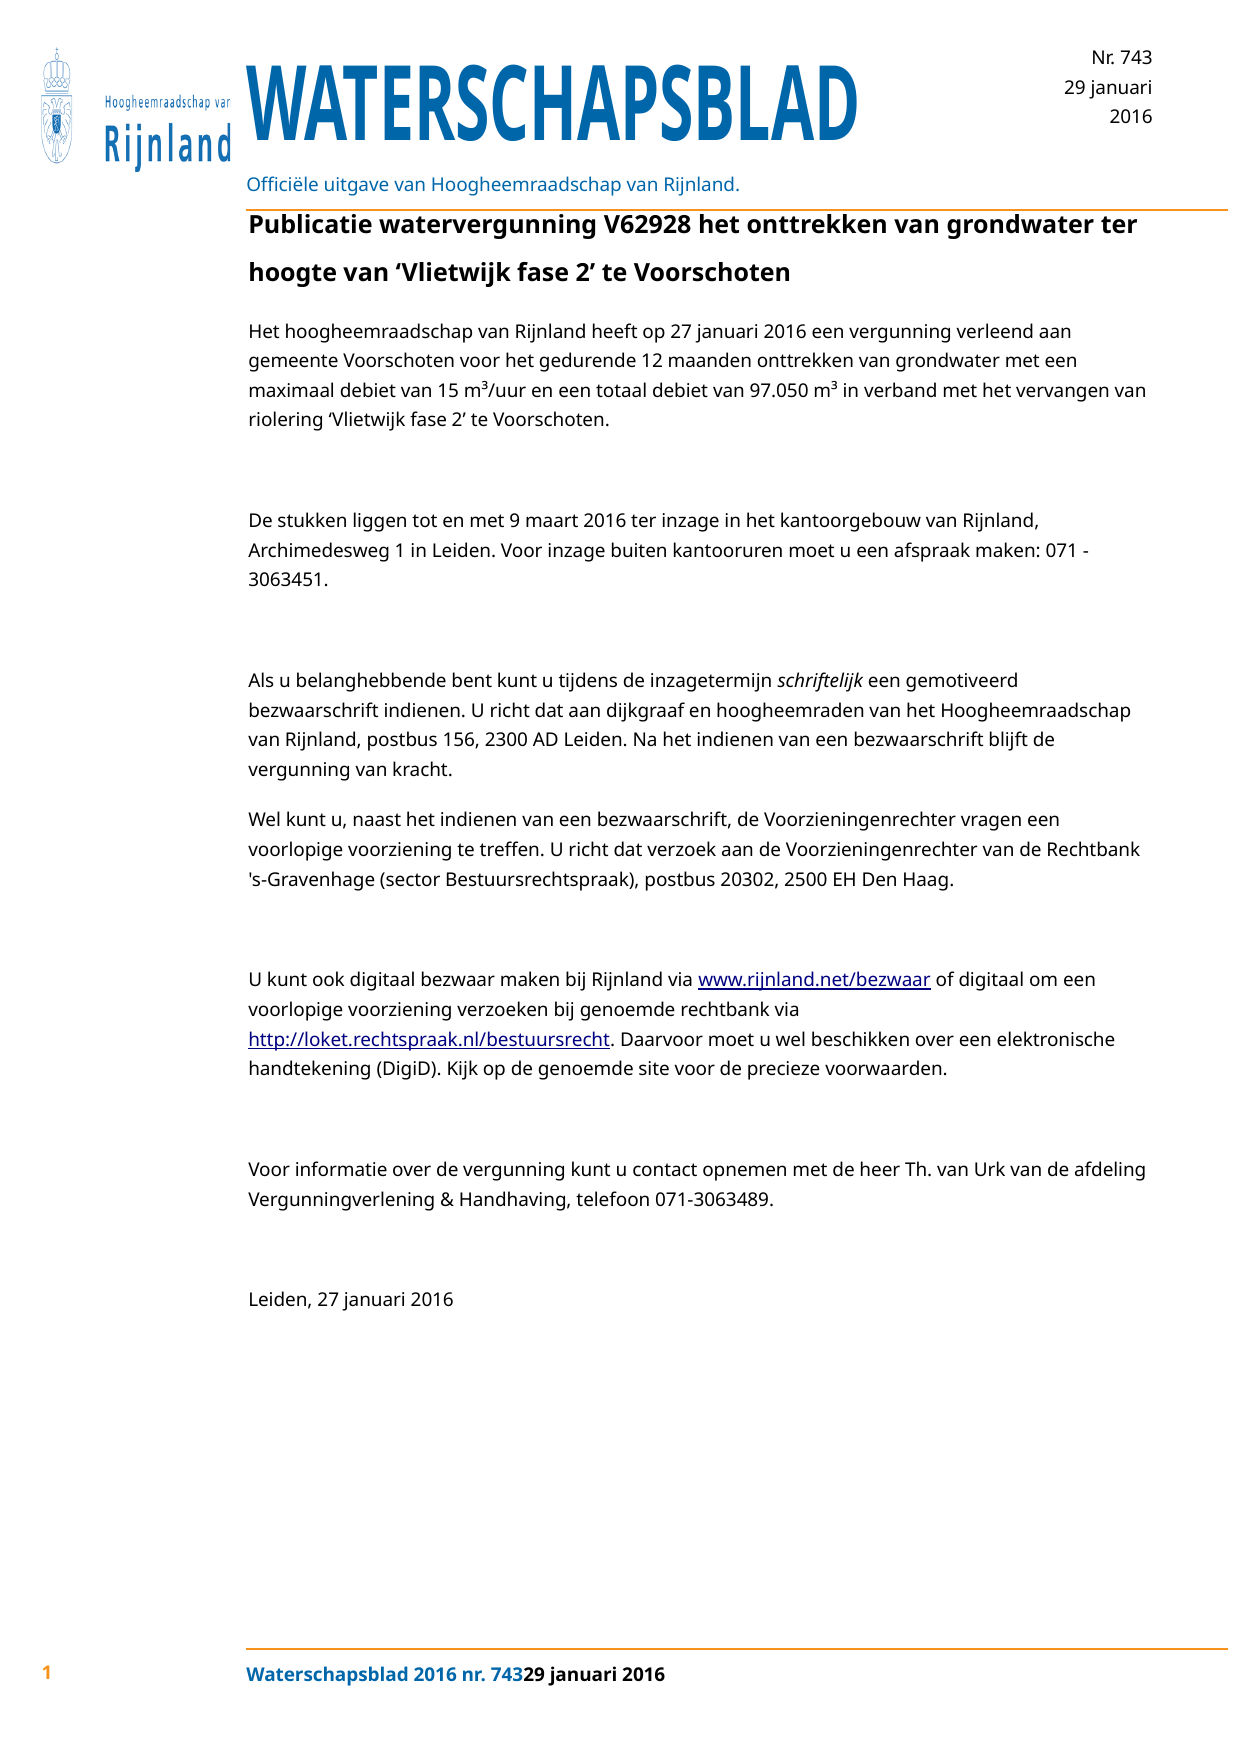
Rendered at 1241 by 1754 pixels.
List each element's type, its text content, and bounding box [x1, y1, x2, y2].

text Als u belanghebbende bent kunt u tijdens de inzagetermijn schriftelijk een gemotiveerd bezwaarschrift indienen. U richt dat aan dijkgraaf en hoogheemraden van het Hoogheemraadschap van Rijnland, postbus 156, 2300 AD Leiden. Na het indienen van een bezwaarschrift blijft de vergunning van kracht. [248, 667, 1152, 782]
text U kunt ook digitaal bezwaar maken bij Rijnland via www.rijnland.net/bezwaar of digitaal om een voorlopige voorziening verzoeken bij genoemde rechtbank via http://loket.rechtspraak.nl/bestuursrecht. Daarvoor moet u wel beschikken over een elektronische handtekening (DigiD). Kijk op de genoemde site voor de precieze voorwaarden. [248, 967, 1152, 1081]
text De stukken liggen tot en met 9 maart 2016 ter inzage in het kantoorgebouw van Rijnland, Archimedesweg 1 in Leiden. Voor inzage buiten kantooruren moet u een afspraak maken: 071 - 3063451. [248, 507, 1152, 592]
text Leiden, 27 januari 2016 [248, 1287, 1152, 1312]
picture [41, 47, 231, 172]
text Publicatie watervergunning V62928 het onttrekken van grondwater ter hoogte van ‘Vlietwijk fase 2’ te Voorschoten [248, 211, 1152, 288]
text Het hoogheemraadschap van Rijnland heeft op 27 januari 2016 een vergunning verleend aan gemeente Voorschoten voor het gedurende 12 maanden onttrekken van grondwater met een maximaal debiet van 15 m³/uur en een totaal debiet van 97.050 m³ in verband met het vervangen van riolering ‘Vlietwijk fase 2’ te Voorschoten. [248, 318, 1152, 432]
text Wel kunt u, naast het indienen van een bezwaarschrift, de Voorzieningenrechter vragen een voorlopige voorziening te treffen. U richt dat verzoek aan de Voorzieningenrechter van de Rechtbank 's-Gravenhage (sector Bestuursrechtspraak), postbus 20302, 2500 EH Den Haag. [248, 807, 1152, 892]
text Voor informatie over de vergunning kunt u contact opnemen met de heer Th. van Urk van de afdeling Vergunningverlening & Handhaving, telefoon 071-3063489. [248, 1156, 1152, 1212]
